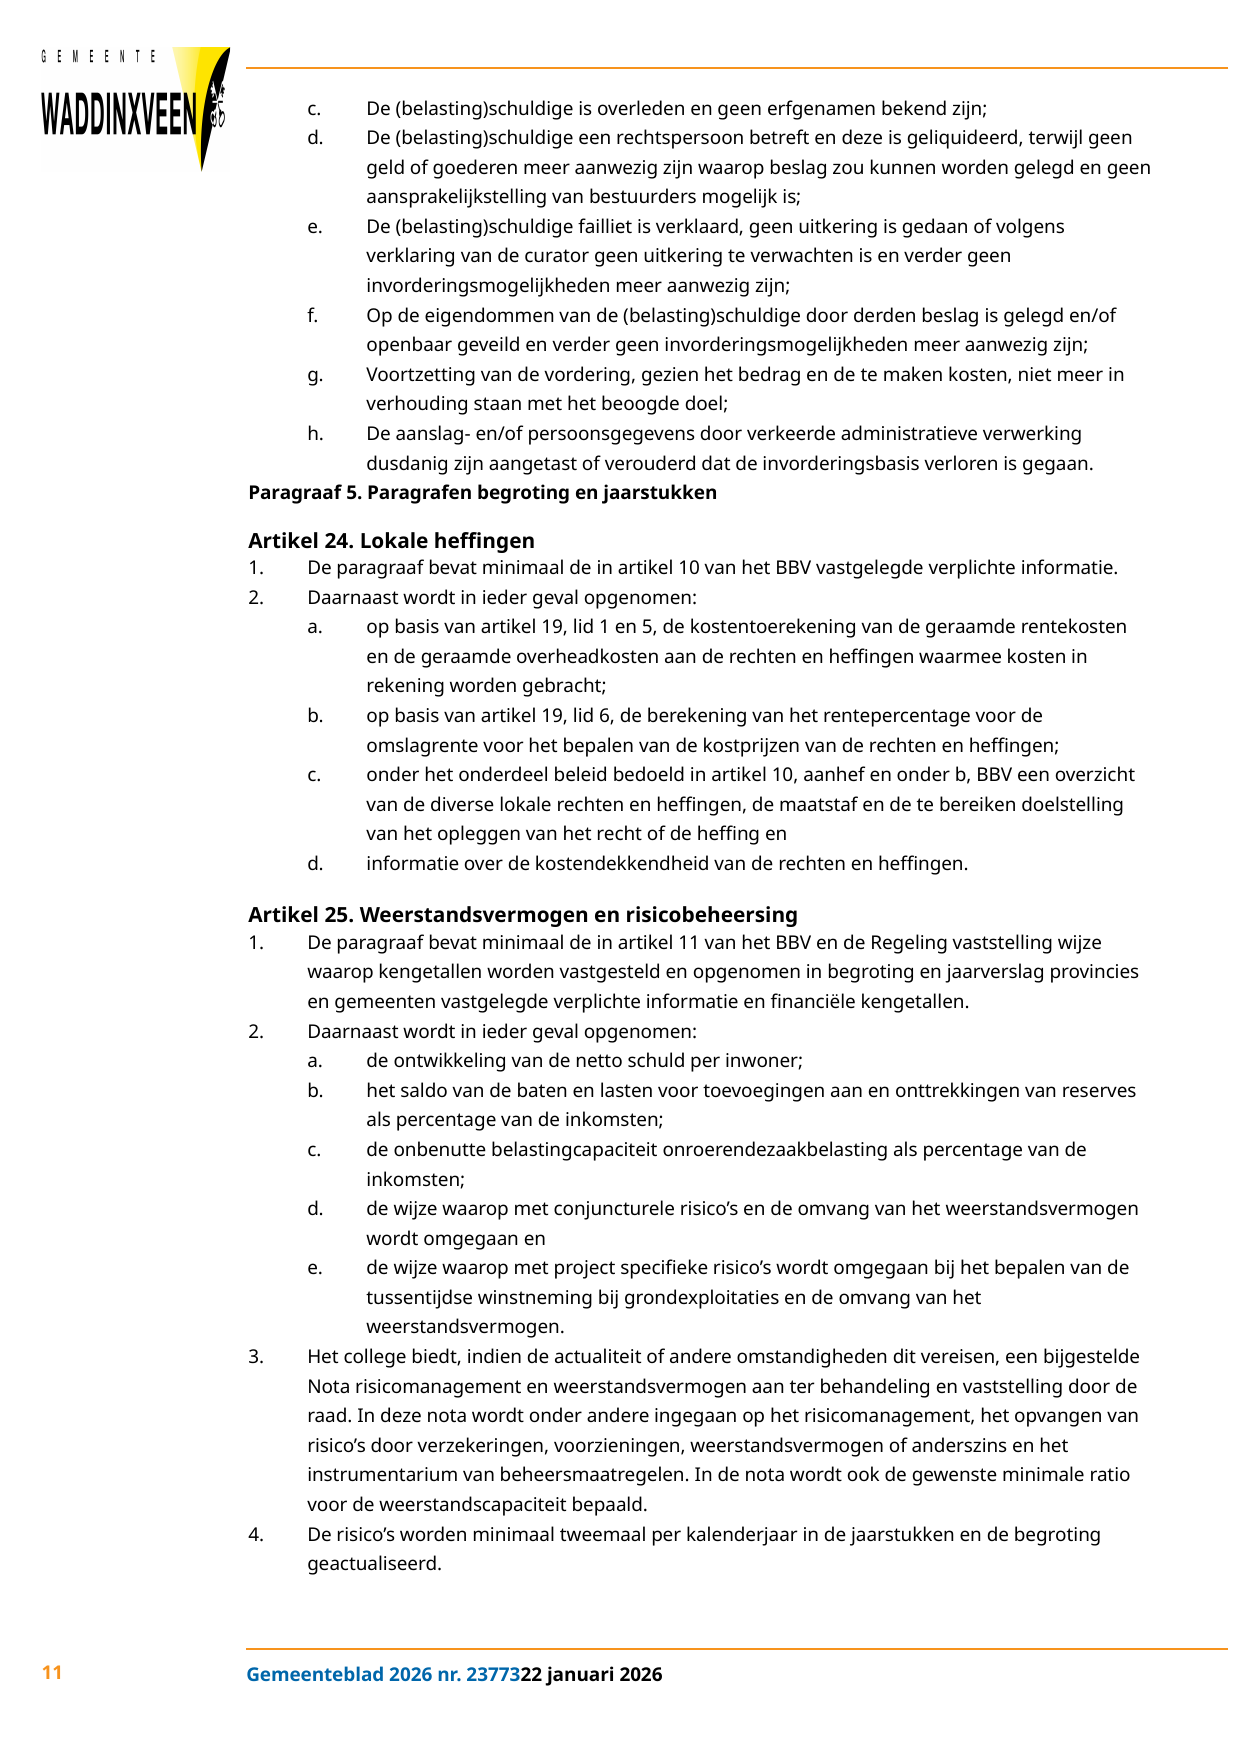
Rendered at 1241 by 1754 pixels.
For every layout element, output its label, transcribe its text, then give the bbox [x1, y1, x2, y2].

list De (belasting)schuldige een rechtspersoon betreft en deze is geliquideerd, terwijl geen geld of goederen meer aanwezig zijn waarop beslag zou kunnen worden gelegd en geen aansprakelijkstelling van bestuurders mogelijk is; [307, 124, 1152, 209]
list De risico’s worden minimaal tweemaal per kalenderjaar in de jaarstukken en de begroting geactualiseerd. [248, 1521, 1152, 1576]
list Op de eigendommen van de (belasting)schuldige door derden beslag is gelegd en/of openbaar geveild en verder geen invorderingsmogelijkheden meer aanwezig zijn; [307, 302, 1152, 357]
list de wijze waarop met conjuncturele risico’s en de omvang van het weerstandsvermogen wordt omgegaan en [307, 1195, 1152, 1251]
list De paragraaf bevat minimaal de in artikel 11 van het BBV en de Regeling vaststelling wijze waarop kengetallen worden vastgesteld en opgenomen in begroting en jaarverslag provincies en gemeenten vastgelegde verplichte informatie en financiële kengetallen. [248, 929, 1152, 1014]
list De (belasting)schuldige failliet is verklaard, geen uitkering is gedaan of volgens verklaring van de curator geen uitkering te verwachten is en verder geen invorderingsmogelijkheden meer aanwezig zijn; [307, 213, 1152, 298]
list Daarnaast wordt in ieder geval opgenomen: [248, 584, 1152, 610]
list De (belasting)schuldige is overleden en geen erfgenamen bekend zijn; [307, 95, 1152, 121]
list De aanslag- en/of persoonsgegevens door verkeerde administratieve verwerking dusdanig zijn aangetast of verouderd dat de invorderingsbasis verloren is gegaan. [307, 420, 1152, 476]
list op basis van artikel 19, lid 1 en 5, de kostentoerekening van de geraamde rentekosten en de geraamde overheadkosten aan de rechten en heffingen waarmee kosten in rekening worden gebracht; [307, 613, 1152, 698]
list onder het onderdeel beleid bedoeld in artikel 10, aanhef en onder b, BBV een overzicht van de diverse lokale rechten en heffingen, de maatstaf en de te bereiken doelstelling van het opleggen van het recht of de heffing en [307, 761, 1152, 846]
list het saldo van de baten en lasten voor toevoegingen aan en onttrekkingen van reserves als percentage van de inkomsten; [307, 1077, 1152, 1132]
text Artikel 24. Lokale heffingen [248, 526, 1152, 554]
text Artikel 25. Weerstandsvermogen en risicobeheersing [248, 901, 1152, 929]
list Het college biedt, indien de actualiteit of andere omstandigheden dit vereisen, een bijgestelde Nota risicomanagement en weerstandsvermogen aan ter behandeling en vaststelling door de raad. In deze nota wordt onder andere ingegaan op het risicomanagement, het opvangen van risico’s door verzekeringen, voorzieningen, weerstandsvermogen of anderszins en het instrumentarium van beheersmaatregelen. In de nota wordt ook de gewenste minimale ratio voor de weerstandscapaciteit bepaald. [248, 1343, 1152, 1517]
list op basis van artikel 19, lid 6, de berekening van het rentepercentage voor de omslagrente voor het bepalen van de kostprijzen van de rechten en heffingen; [307, 702, 1152, 758]
list de wijze waarop met project specifieke risico’s wordt omgegaan bij het bepalen van de tussentijdse winstneming bij grondexploitaties en de omvang van het weerstandsvermogen. [307, 1254, 1152, 1339]
text Paragraaf 5. Paragrafen begroting en jaarstukken [248, 479, 1152, 505]
list informatie over de kostendekkendheid van de rechten en heffingen. [307, 850, 1152, 876]
list De paragraaf bevat minimaal de in artikel 10 van het BBV vastgelegde verplichte informatie. [248, 554, 1152, 580]
list Daarnaast wordt in ieder geval opgenomen: [248, 1018, 1152, 1043]
picture [41, 47, 231, 172]
list Voortzetting van de vordering, gezien het bedrag en de te maken kosten, niet meer in verhouding staan met het beoogde doel; [307, 361, 1152, 416]
list de onbenutte belastingcapaciteit onroerendezaakbelasting als percentage van de inkomsten; [307, 1136, 1152, 1191]
list de ontwikkeling van de netto schuld per inwoner; [307, 1047, 1152, 1073]
